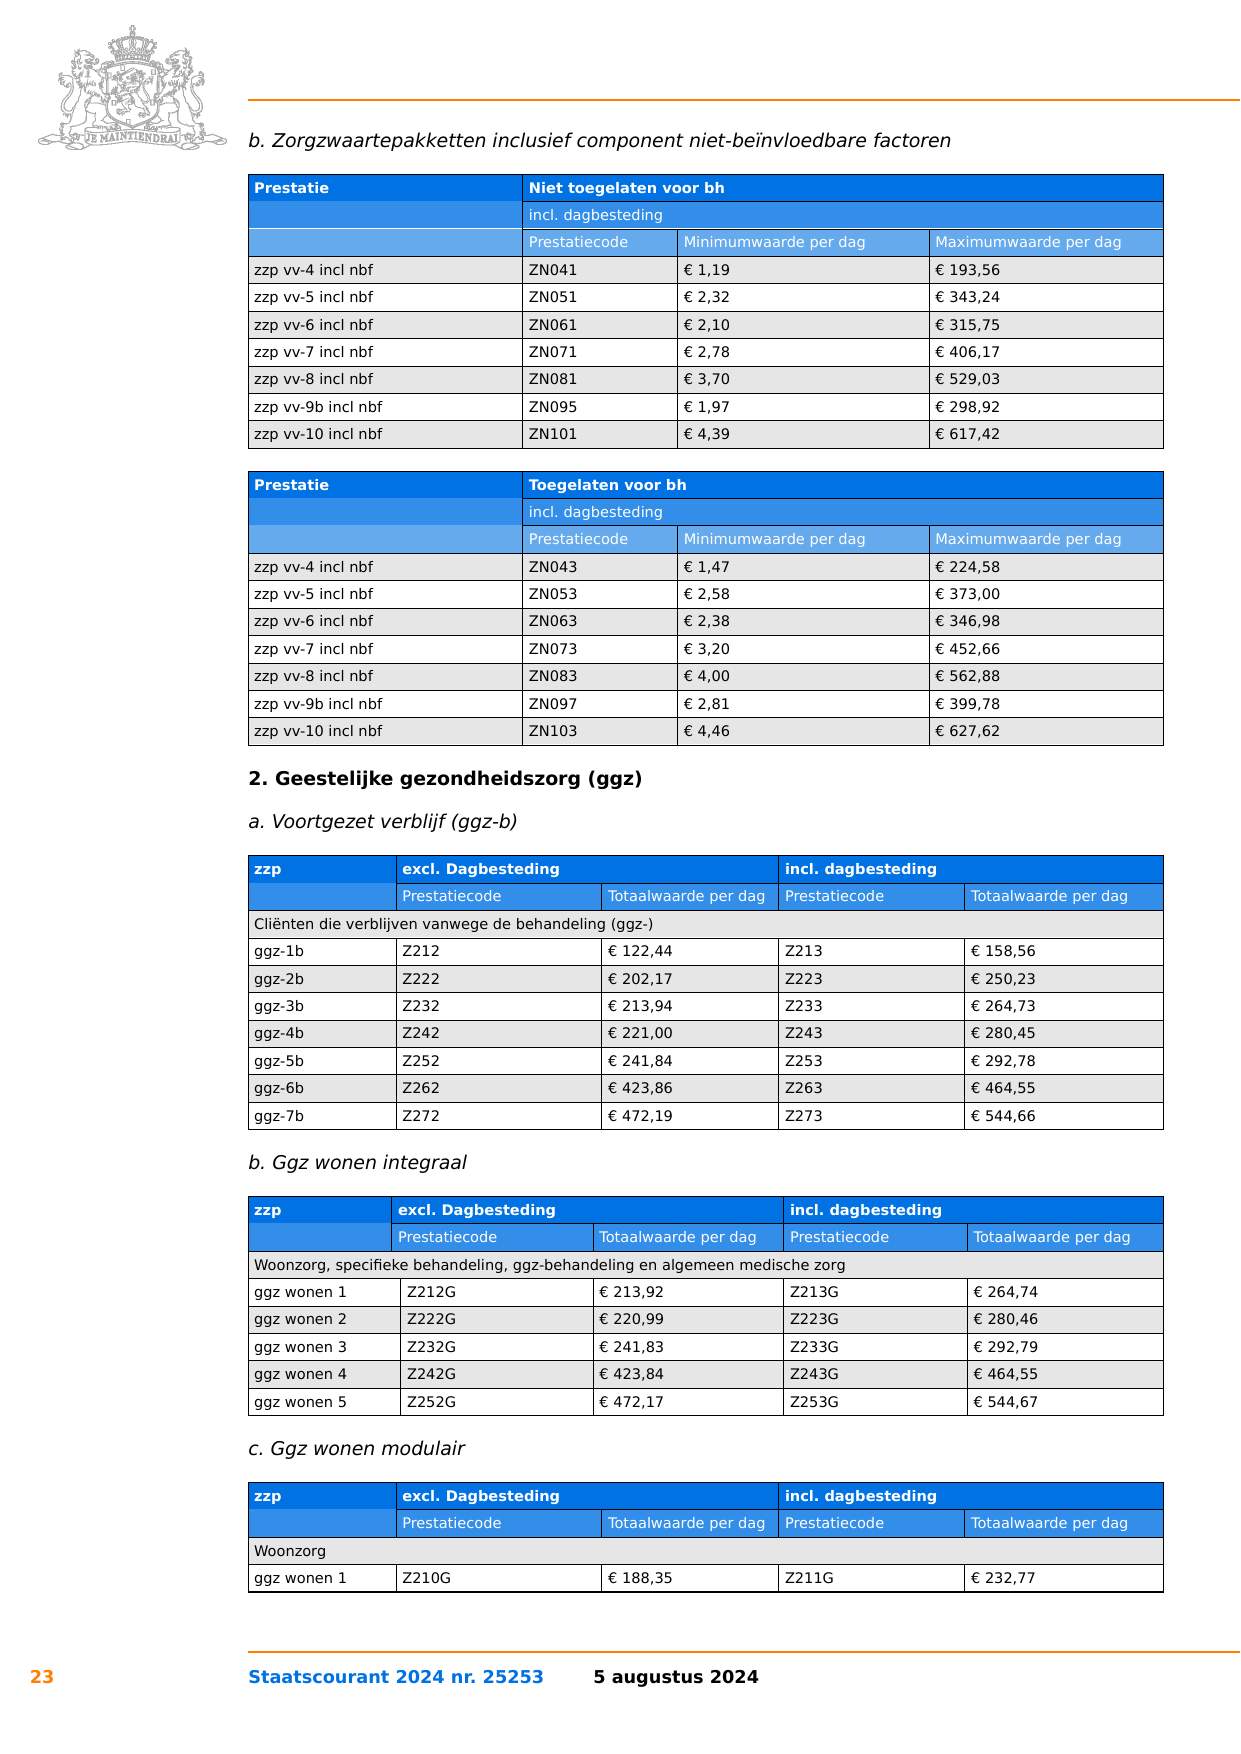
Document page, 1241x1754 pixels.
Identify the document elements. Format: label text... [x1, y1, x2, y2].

table_cell ggz wonen 4 [249, 1361, 400, 1388]
table_cell € 627,62 [930, 718, 1163, 744]
table_header Prestatie [249, 472, 522, 498]
table_cell Z233G [784, 1334, 967, 1360]
table_cell € 292,78 [965, 1048, 1163, 1074]
table_cell € 292,79 [968, 1334, 1163, 1360]
table_cell € 280,46 [968, 1307, 1163, 1333]
table_cell Prestatiecode [523, 526, 677, 553]
table_cell € 264,73 [965, 993, 1163, 1019]
table_cell Totaalwaarde per dag [968, 1224, 1163, 1251]
table_cell Z212 [397, 939, 601, 965]
table_cell Z263 [779, 1075, 964, 1102]
table_cell € 4,00 [678, 664, 929, 690]
table_header excl. Dagbesteding [397, 1483, 778, 1509]
table_cell Prestatiecode [392, 1224, 593, 1251]
table_cell ggz-1b [249, 939, 396, 965]
table_cell Z213 [779, 939, 964, 965]
table_cell ZN101 [523, 421, 677, 448]
table_cell ZN053 [523, 581, 677, 608]
table_cell zzp vv-10 incl nbf [249, 421, 522, 448]
subtitle a. Voortgezet verblijf (ggz-b) [248, 811, 1163, 833]
table_cell € 188,35 [602, 1565, 778, 1591]
table_cell € 544,66 [965, 1103, 1163, 1129]
table_cell ggz-6b [249, 1075, 396, 1102]
table_cell € 1,97 [678, 394, 929, 420]
table_cell Minimumwaarde per dag [678, 526, 929, 553]
table_header excl. Dagbesteding [392, 1197, 783, 1223]
table_cell zzp vv-9b incl nbf [249, 394, 522, 420]
table_header zzp [249, 1197, 391, 1223]
table_cell incl. dagbesteding [523, 499, 1163, 525]
table_cell Z211G [779, 1565, 964, 1591]
table_cell Totaalwaarde per dag [965, 1510, 1163, 1537]
table_cell ZN103 [523, 718, 677, 744]
table_cell ggz wonen 3 [249, 1334, 400, 1360]
table_cell zzp vv-6 incl nbf [249, 609, 522, 635]
table_cell Z242G [401, 1361, 593, 1388]
table_cell Cliënten die verblijven vanwege de behandeling (ggz-) [249, 911, 1163, 937]
table_cell Z223 [779, 966, 964, 992]
table_cell zzp vv-9b incl nbf [249, 691, 522, 717]
table_cell ggz-4b [249, 1021, 396, 1047]
table_cell € 373,00 [930, 581, 1163, 608]
table_cell incl. dagbesteding [523, 202, 1163, 228]
table_cell ggz wonen 1 [249, 1279, 400, 1306]
table_cell € 529,03 [930, 367, 1163, 393]
table_cell € 315,75 [930, 312, 1163, 338]
table_cell Z222G [401, 1307, 593, 1333]
table_cell Z253G [784, 1389, 967, 1415]
table_cell ZN063 [523, 609, 677, 635]
table_cell Totaalwaarde per dag [602, 884, 778, 910]
table_cell ZN061 [523, 312, 677, 338]
table_cell Z213G [784, 1279, 967, 1306]
table_cell € 399,78 [930, 691, 1163, 717]
table_cell ZN043 [523, 554, 677, 580]
table_cell ggz-5b [249, 1048, 396, 1074]
table_cell € 3,20 [678, 636, 929, 662]
table_cell € 346,98 [930, 609, 1163, 635]
table_header Niet toegelaten voor bh [523, 175, 1163, 201]
table_cell € 232,77 [965, 1565, 1163, 1591]
table_cell € 472,19 [602, 1103, 778, 1129]
table_cell € 2,32 [678, 284, 929, 311]
table_cell Totaalwaarde per dag [594, 1224, 783, 1251]
table_cell € 122,44 [602, 939, 778, 965]
table_cell Prestatiecode [397, 884, 601, 910]
table_header incl. dagbesteding [779, 1483, 1163, 1509]
table_cell Z252 [397, 1048, 601, 1074]
table_header Prestatie [249, 175, 522, 201]
subtitle c. Ggz wonen modulair [248, 1438, 1163, 1460]
table_cell ZN071 [523, 339, 677, 366]
table_cell zzp vv-8 incl nbf [249, 664, 522, 690]
table_header excl. Dagbesteding [397, 856, 778, 883]
table_cell Z222 [397, 966, 601, 992]
table_cell Totaalwaarde per dag [965, 884, 1163, 910]
table_cell Z243 [779, 1021, 964, 1047]
table_cell zzp vv-8 incl nbf [249, 367, 522, 393]
table_cell zzp vv-7 incl nbf [249, 636, 522, 662]
table_cell Maximumwaarde per dag [930, 526, 1163, 553]
table_cell € 406,17 [930, 339, 1163, 366]
table_cell Z233 [779, 993, 964, 1019]
table_cell € 544,67 [968, 1389, 1163, 1415]
table_cell € 213,94 [602, 993, 778, 1019]
table_cell € 1,19 [678, 257, 929, 283]
table_cell zzp vv-5 incl nbf [249, 284, 522, 311]
table_cell Z223G [784, 1307, 967, 1333]
table_cell ggz wonen 2 [249, 1307, 400, 1333]
table_cell € 298,92 [930, 394, 1163, 420]
table_cell € 280,45 [965, 1021, 1163, 1047]
table_cell € 2,10 [678, 312, 929, 338]
table_cell ZN095 [523, 394, 677, 420]
table_cell Maximumwaarde per dag [930, 230, 1163, 256]
table_cell Z242 [397, 1021, 601, 1047]
subtitle 2. Geestelijke gezondheidszorg (ggz) [248, 767, 1163, 789]
table_cell € 562,88 [930, 664, 1163, 690]
table_cell Woonzorg [249, 1538, 1163, 1564]
table_cell € 343,24 [930, 284, 1163, 311]
table_cell ZN051 [523, 284, 677, 311]
table_cell € 472,17 [594, 1389, 783, 1415]
table_cell ggz-2b [249, 966, 396, 992]
table_cell zzp vv-4 incl nbf [249, 554, 522, 580]
table_cell Z243G [784, 1361, 967, 1388]
table_cell Prestatiecode [523, 230, 677, 256]
table_cell € 221,00 [602, 1021, 778, 1047]
table_cell Totaalwaarde per dag [602, 1510, 778, 1537]
table_cell Woonzorg, specifieke behandeling, ggz-behandeling en algemeen medische zorg [249, 1252, 1163, 1278]
table_cell ggz-7b [249, 1103, 396, 1129]
table_cell € 241,84 [602, 1048, 778, 1074]
table_cell Z272 [397, 1103, 601, 1129]
table_cell zzp vv-5 incl nbf [249, 581, 522, 608]
table_cell € 241,83 [594, 1334, 783, 1360]
table_cell € 2,78 [678, 339, 929, 366]
table_cell Z273 [779, 1103, 964, 1129]
table_cell € 2,58 [678, 581, 929, 608]
table_cell Prestatiecode [779, 1510, 964, 1537]
table_cell ZN083 [523, 664, 677, 690]
table_header zzp [249, 1483, 396, 1509]
table_cell Prestatiecode [779, 884, 964, 910]
table_cell zzp vv-10 incl nbf [249, 718, 522, 744]
table_cell € 4,46 [678, 718, 929, 744]
subtitle b. Zorgzwaartepakketten inclusief component niet-beïnvloedbare factoren [248, 130, 1163, 152]
table_cell € 158,56 [965, 939, 1163, 965]
subtitle b. Ggz wonen integraal [248, 1152, 1163, 1174]
table_cell € 3,70 [678, 367, 929, 393]
table_cell Z262 [397, 1075, 601, 1102]
table_cell Minimumwaarde per dag [678, 230, 929, 256]
table_cell zzp vv-7 incl nbf [249, 339, 522, 366]
table_cell € 213,92 [594, 1279, 783, 1306]
table_header zzp [249, 856, 396, 883]
table_cell ZN041 [523, 257, 677, 283]
table_cell Z210G [397, 1565, 601, 1591]
table_header Toegelaten voor bh [523, 472, 1163, 498]
table_cell € 193,56 [930, 257, 1163, 283]
table_cell ZN073 [523, 636, 677, 662]
table_cell € 423,84 [594, 1361, 783, 1388]
table_cell € 452,66 [930, 636, 1163, 662]
table_cell € 423,86 [602, 1075, 778, 1102]
table_cell Z232 [397, 993, 601, 1019]
table_cell € 250,23 [965, 966, 1163, 992]
table_cell Prestatiecode [397, 1510, 601, 1537]
table_cell € 202,17 [602, 966, 778, 992]
table_cell Z253 [779, 1048, 964, 1074]
table_cell € 264,74 [968, 1279, 1163, 1306]
table_cell € 1,47 [678, 554, 929, 580]
table_cell € 464,55 [968, 1361, 1163, 1388]
table_header incl. dagbesteding [779, 856, 1163, 883]
table_cell zzp vv-6 incl nbf [249, 312, 522, 338]
table_cell ggz-3b [249, 993, 396, 1019]
table_header incl. dagbesteding [784, 1197, 1163, 1223]
table_cell Prestatiecode [784, 1224, 967, 1251]
table_cell € 2,81 [678, 691, 929, 717]
table_cell ZN097 [523, 691, 677, 717]
table_cell € 464,55 [965, 1075, 1163, 1102]
table_cell € 2,38 [678, 609, 929, 635]
picture [38, 25, 227, 150]
table_cell ggz wonen 5 [249, 1389, 400, 1415]
table_cell Z212G [401, 1279, 593, 1306]
table_cell ggz wonen 1 [249, 1565, 396, 1591]
table_cell Z232G [401, 1334, 593, 1360]
table_cell € 220,99 [594, 1307, 783, 1333]
table_cell zzp vv-4 incl nbf [249, 257, 522, 283]
table_cell € 617,42 [930, 421, 1163, 448]
table_cell ZN081 [523, 367, 677, 393]
table_cell Z252G [401, 1389, 593, 1415]
table_cell € 224,58 [930, 554, 1163, 580]
table_cell € 4,39 [678, 421, 929, 448]
